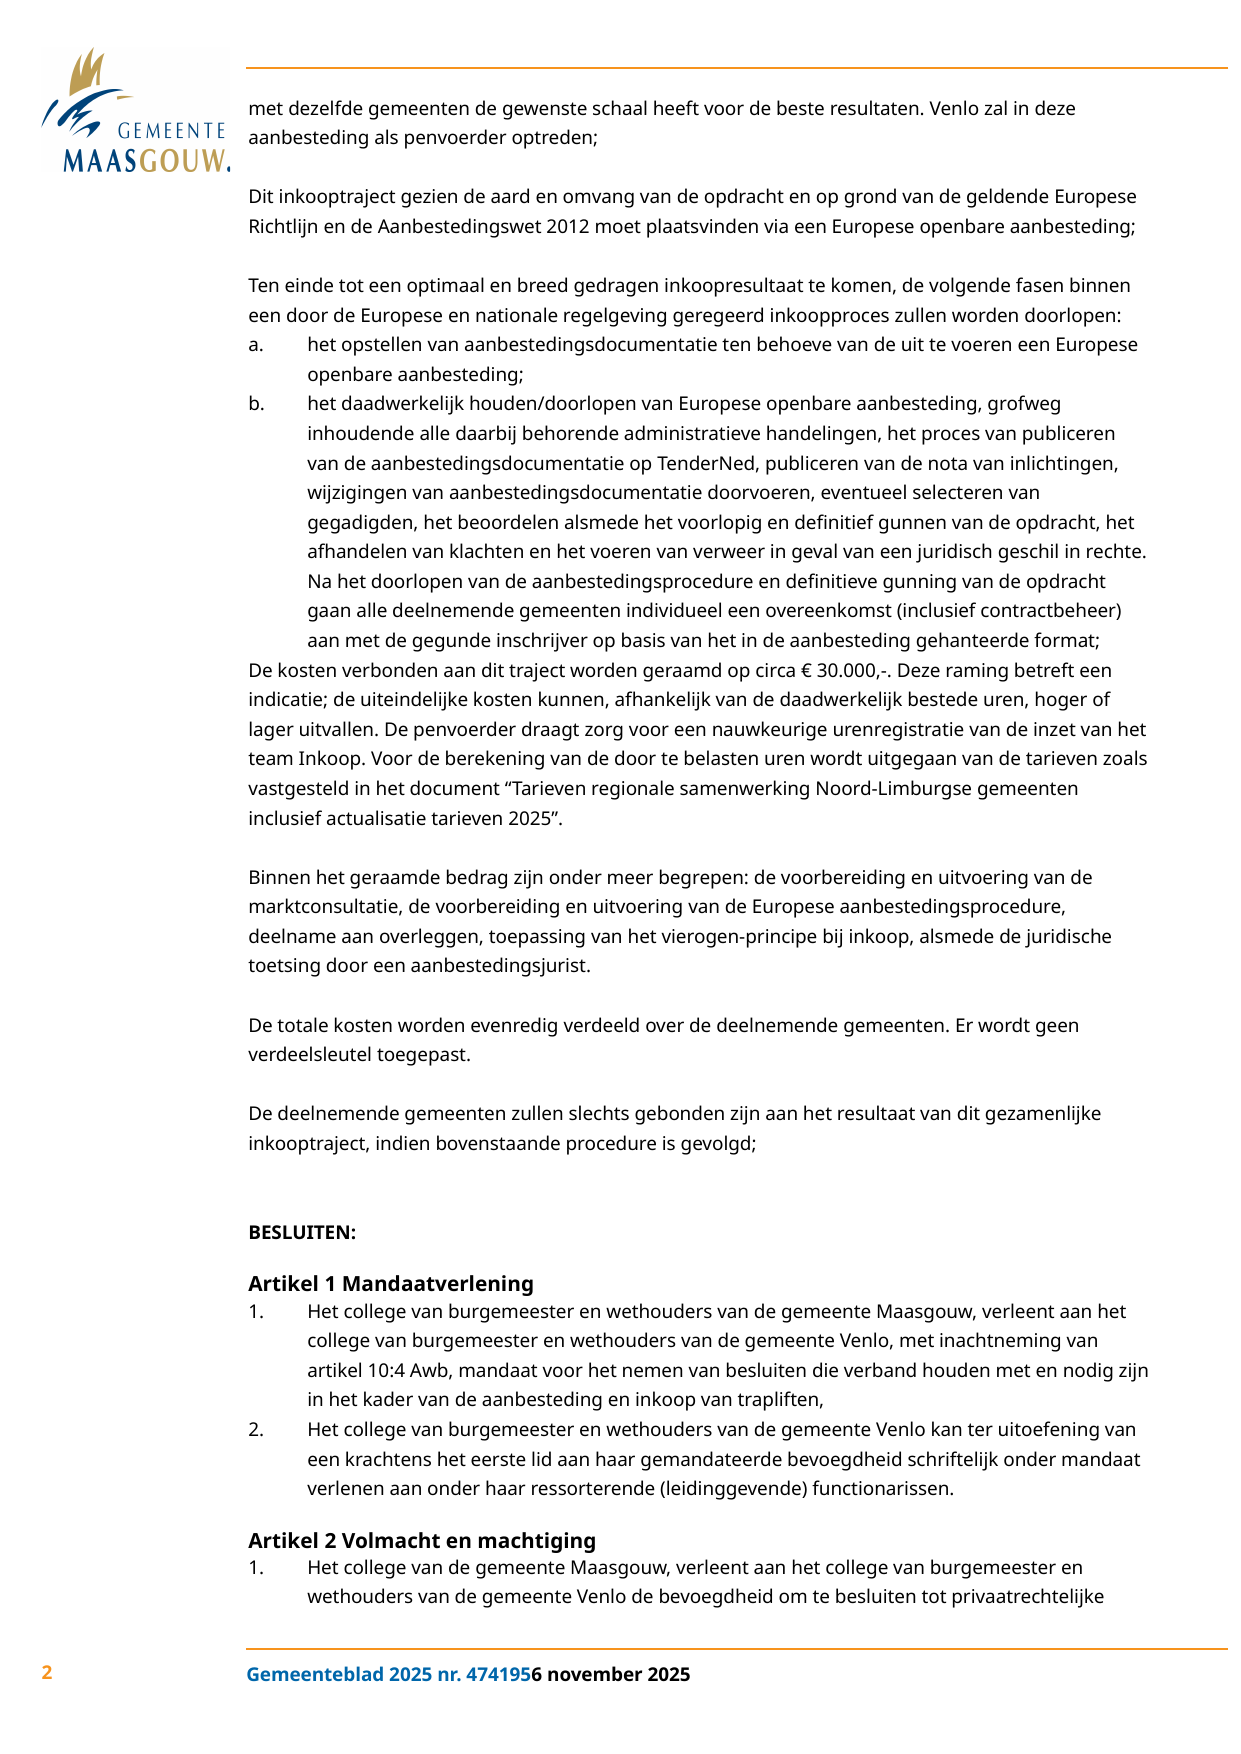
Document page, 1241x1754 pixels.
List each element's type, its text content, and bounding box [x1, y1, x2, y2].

text Binnen het geraamde bedrag zijn onder meer begrepen: de voorbereiding en uitvoering van de marktconsultatie, de voorbereiding en uitvoering van de Europese aanbestedingsprocedure, deelname aan overleggen, toepassing van het vierogen-principe bij inkoop, alsmede de juridische toetsing door een aanbestedingsjurist. [248, 864, 1152, 978]
text Artikel 1 Mandaatverlening [248, 1269, 1152, 1298]
text De deelnemende gemeenten zullen slechts gebonden zijn aan het resultaat van dit gezamenlijke inkooptraject, indien bovenstaande procedure is gevolgd; [248, 1101, 1152, 1156]
list Na het doorlopen van de aanbestedingsprocedure en definitieve gunning van de opdracht gaan alle deelnemende gemeenten individueel een overeenkomst (inclusief contractbeheer) aan met de gegunde inschrijver op basis van het in de aanbesteding gehanteerde format; [248, 568, 1152, 653]
text Artikel 2 Volmacht en machtiging [248, 1526, 1152, 1554]
text De kosten verbonden aan dit traject worden geraamd op circa € 30.000,-. Deze raming betreft een indicatie; de uiteindelijke kosten kunnen, afhankelijk van de daadwerkelijk bestede uren, hoger of lager uitvallen. De penvoerder draagt zorg voor een nauwkeurige urenregistratie van de inzet van het team Inkoop. Voor de berekening van de door te belasten uren wordt uitgegaan van de tarieven zoals vastgesteld in het document “Tarieven regionale samenwerking Noord-Limburgse gemeenten inclusief actualisatie tarieven 2025”. [248, 657, 1152, 831]
text Ten einde tot een optimaal en breed gedragen inkoopresultaat te komen, de volgende fasen binnen een door de Europese en nationale regelgeving geregeerd inkoopproces zullen worden doorlopen: [248, 272, 1152, 328]
list Het college van burgemeester en wethouders van de gemeente Maasgouw, verleent aan het college van burgemeester en wethouders van de gemeente Venlo, met inachtneming van artikel 10:4 Awb, mandaat voor het nemen van besluiten die verband houden met en nodig zijn in het kader van de aanbesteding en inkoop van trapliften, [248, 1298, 1152, 1412]
list Het college van de gemeente Maasgouw, verleent aan het college van burgemeester en wethouders van de gemeente Venlo de bevoegdheid om te besluiten tot privaatrechtelijke [248, 1554, 1152, 1609]
text BESLUITEN: [248, 1219, 1152, 1245]
text De totale kosten worden evenredig verdeeld over de deelnemende gemeenten. Er wordt geen verdeelsleutel toegepast. [248, 1012, 1152, 1067]
list Het college van burgemeester en wethouders van de gemeente Venlo kan ter uitoefening van een krachtens het eerste lid aan haar gemandateerde bevoegdheid schriftelijk onder mandaat verlenen aan onder haar ressorterende (leidinggevende) functionarissen. [248, 1416, 1152, 1501]
list het opstellen van aanbestedingsdocumentatie ten behoeve van de uit te voeren een Europese openbare aanbesteding; [248, 331, 1152, 387]
picture [41, 47, 231, 172]
list het daadwerkelijk houden/doorlopen van Europese openbare aanbesteding, grofweg inhoudende alle daarbij behorende administratieve handelingen, het proces van publiceren van de aanbestedingsdocumentatie op TenderNed, publiceren van de nota van inlichtingen, wijzigingen van aanbestedingsdocumentatie doorvoeren, eventueel selecteren van gegadigden, het beoordelen alsmede het voorlopig en definitief gunnen van de opdracht, het afhandelen van klachten en het voeren van verweer in geval van een juridisch geschil in rechte. [248, 391, 1152, 564]
text met dezelfde gemeenten de gewenste schaal heeft voor de beste resultaten. Venlo zal in deze aanbesteding als penvoerder optreden; [248, 95, 1152, 150]
text Dit inkooptraject gezien de aard en omvang van de opdracht en op grond van de geldende Europese Richtlijn en de Aanbestedingswet 2012 moet plaatsvinden via een Europese openbare aanbesteding; [248, 183, 1152, 239]
